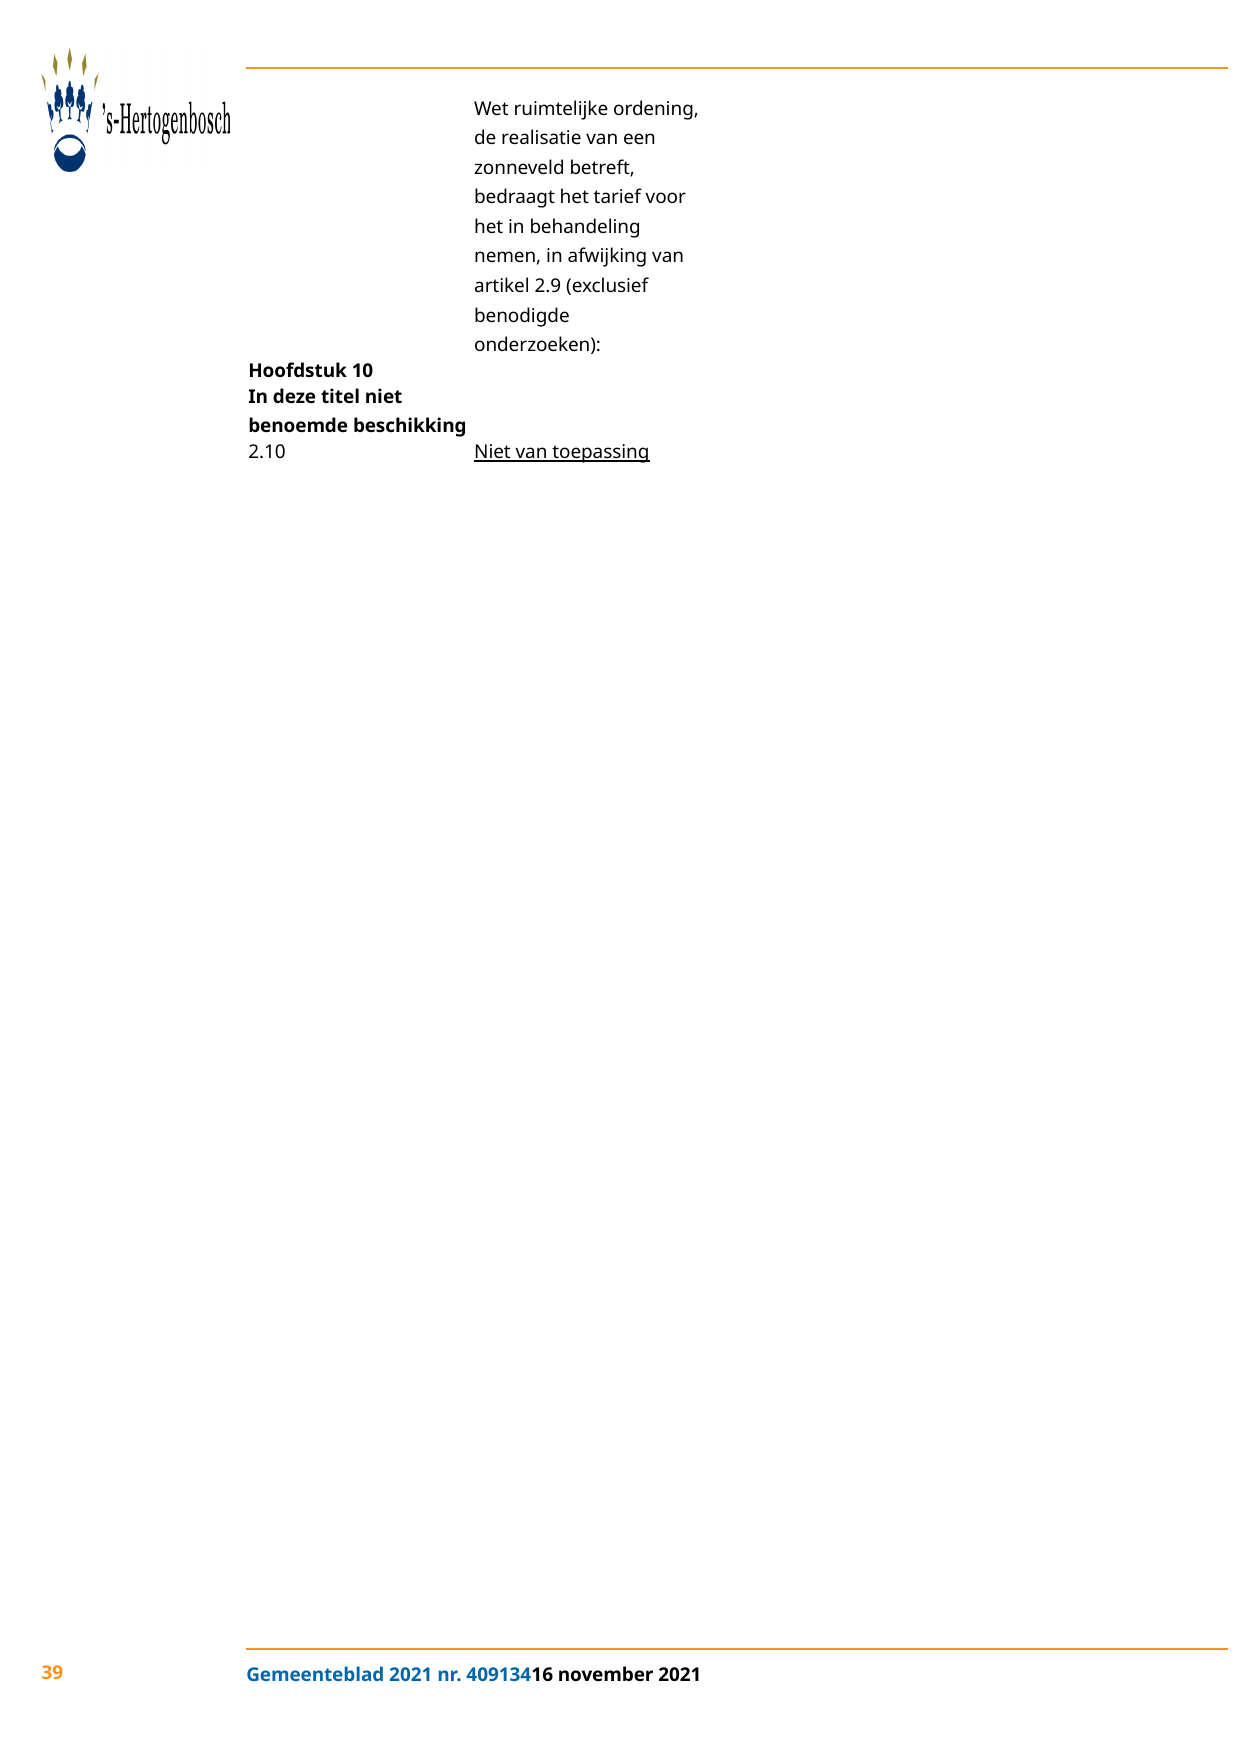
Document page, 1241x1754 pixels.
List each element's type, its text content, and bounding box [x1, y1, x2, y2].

table_cell [926, 438, 1152, 464]
table_cell In deze titel niet benoemde beschikking [248, 383, 474, 438]
table_cell Wet ruimtelijke ordening, de realisatie van een zonneveld betreft, bedraagt het tarief voor het in behandeling nemen, in afwijking van artikel 2.9 (exclusief benodigde onderzoeken): [474, 95, 700, 357]
picture [41, 47, 231, 172]
table_cell [700, 95, 926, 357]
table_cell [926, 95, 1152, 357]
table_cell 2.10 [248, 438, 474, 464]
table_cell [700, 438, 926, 464]
table_cell [248, 95, 474, 357]
table_cell Niet van toepassing [474, 438, 700, 464]
table_cell Hoofdstuk 10 [248, 357, 474, 383]
